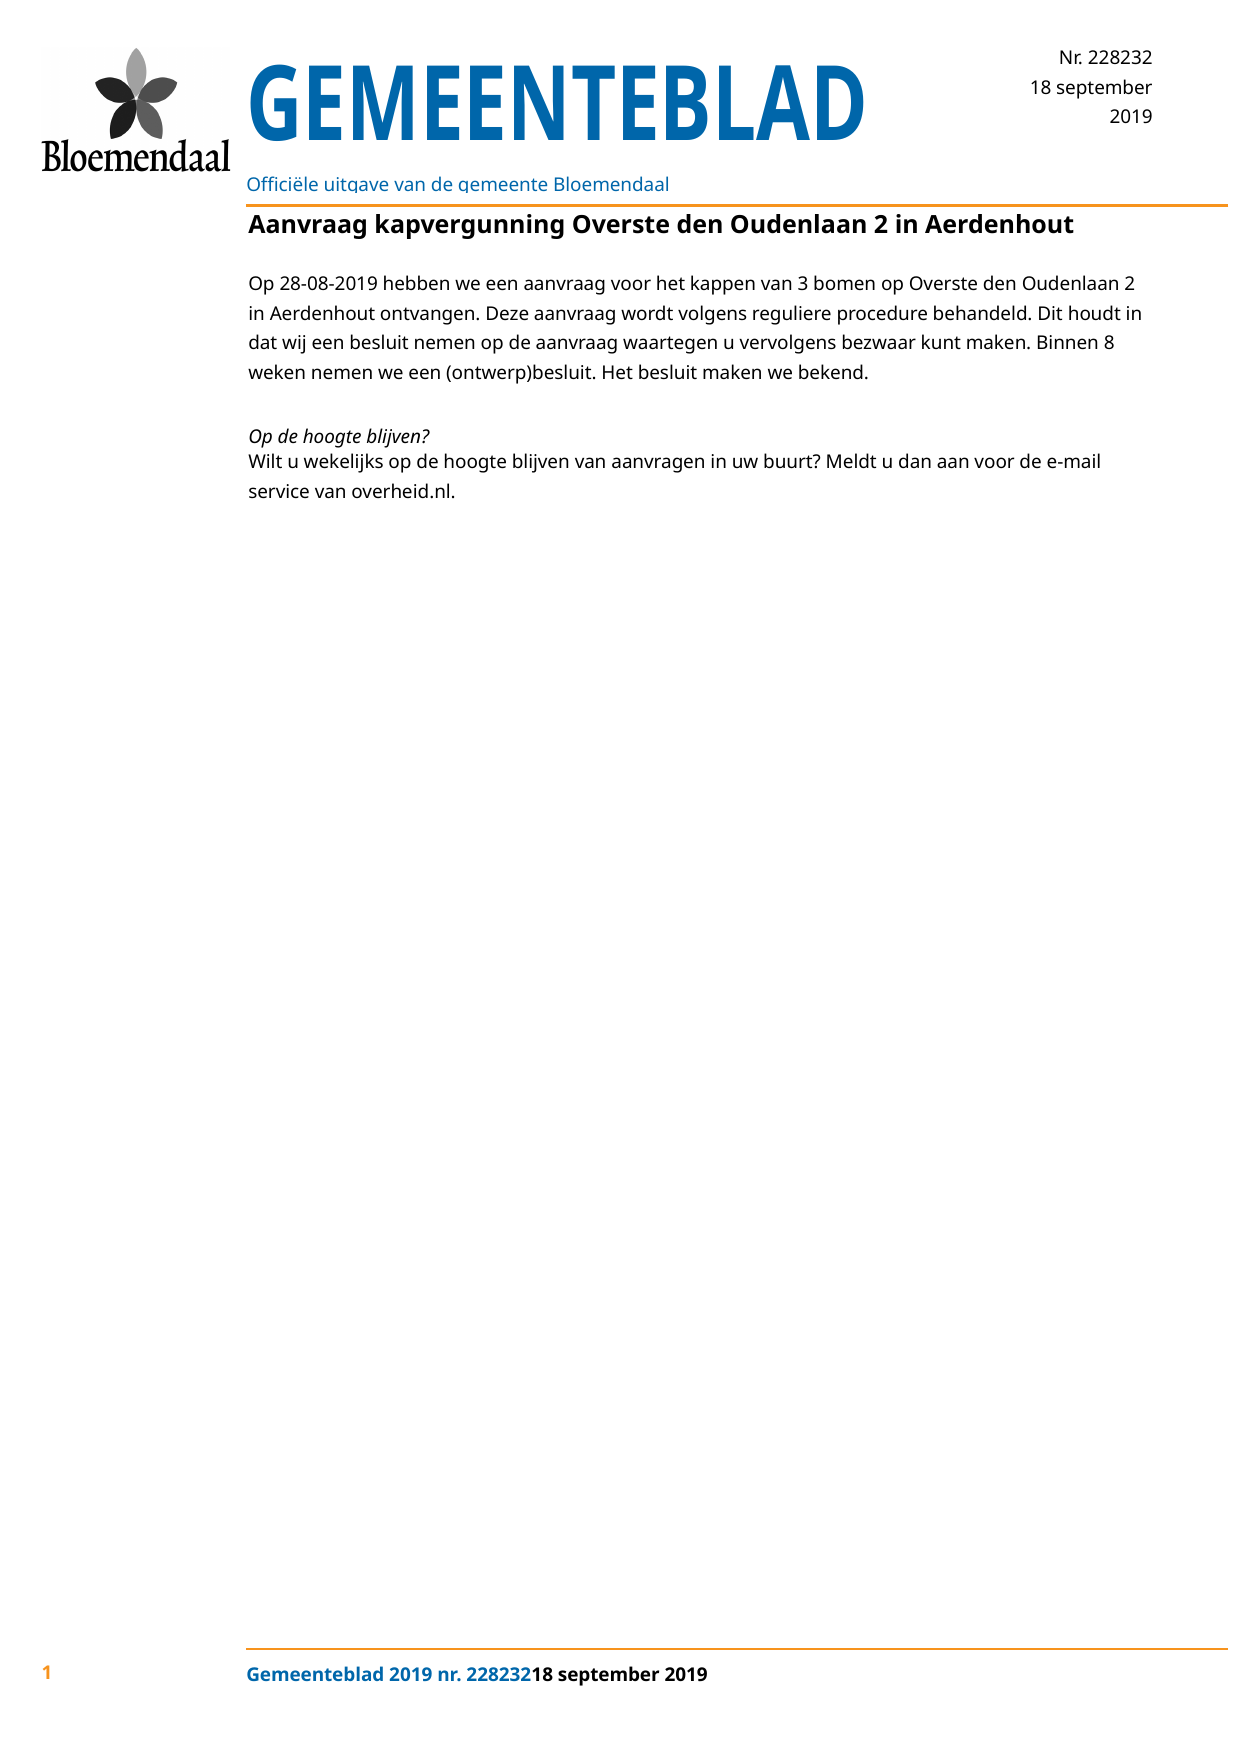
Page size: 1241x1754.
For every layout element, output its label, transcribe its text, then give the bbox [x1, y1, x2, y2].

text Op 28-08-2019 hebben we een aanvraag voor het kappen van 3 bomen op Overste den Oudenlaan 2 in Aerdenhout ontvangen. Deze aanvraag wordt volgens reguliere procedure behandeld. Dit houdt in dat wij een besluit nemen op de aanvraag waartegen u vervolgens bezwaar kunt maken. Binnen 8 weken nemen we een (ontwerp)besluit. Het besluit maken we bekend. [248, 270, 1152, 385]
text Op de hoogte blijven? [248, 423, 1152, 449]
text Aanvraag kapvergunning Overste den Oudenlaan 2 in Aerdenhout [248, 207, 1152, 241]
text Wilt u wekelijks op de hoogte blijven van aanvragen in uw buurt? Meldt u dan aan voor de e-mail service van overheid.nl. [248, 449, 1152, 504]
picture [41, 47, 231, 172]
